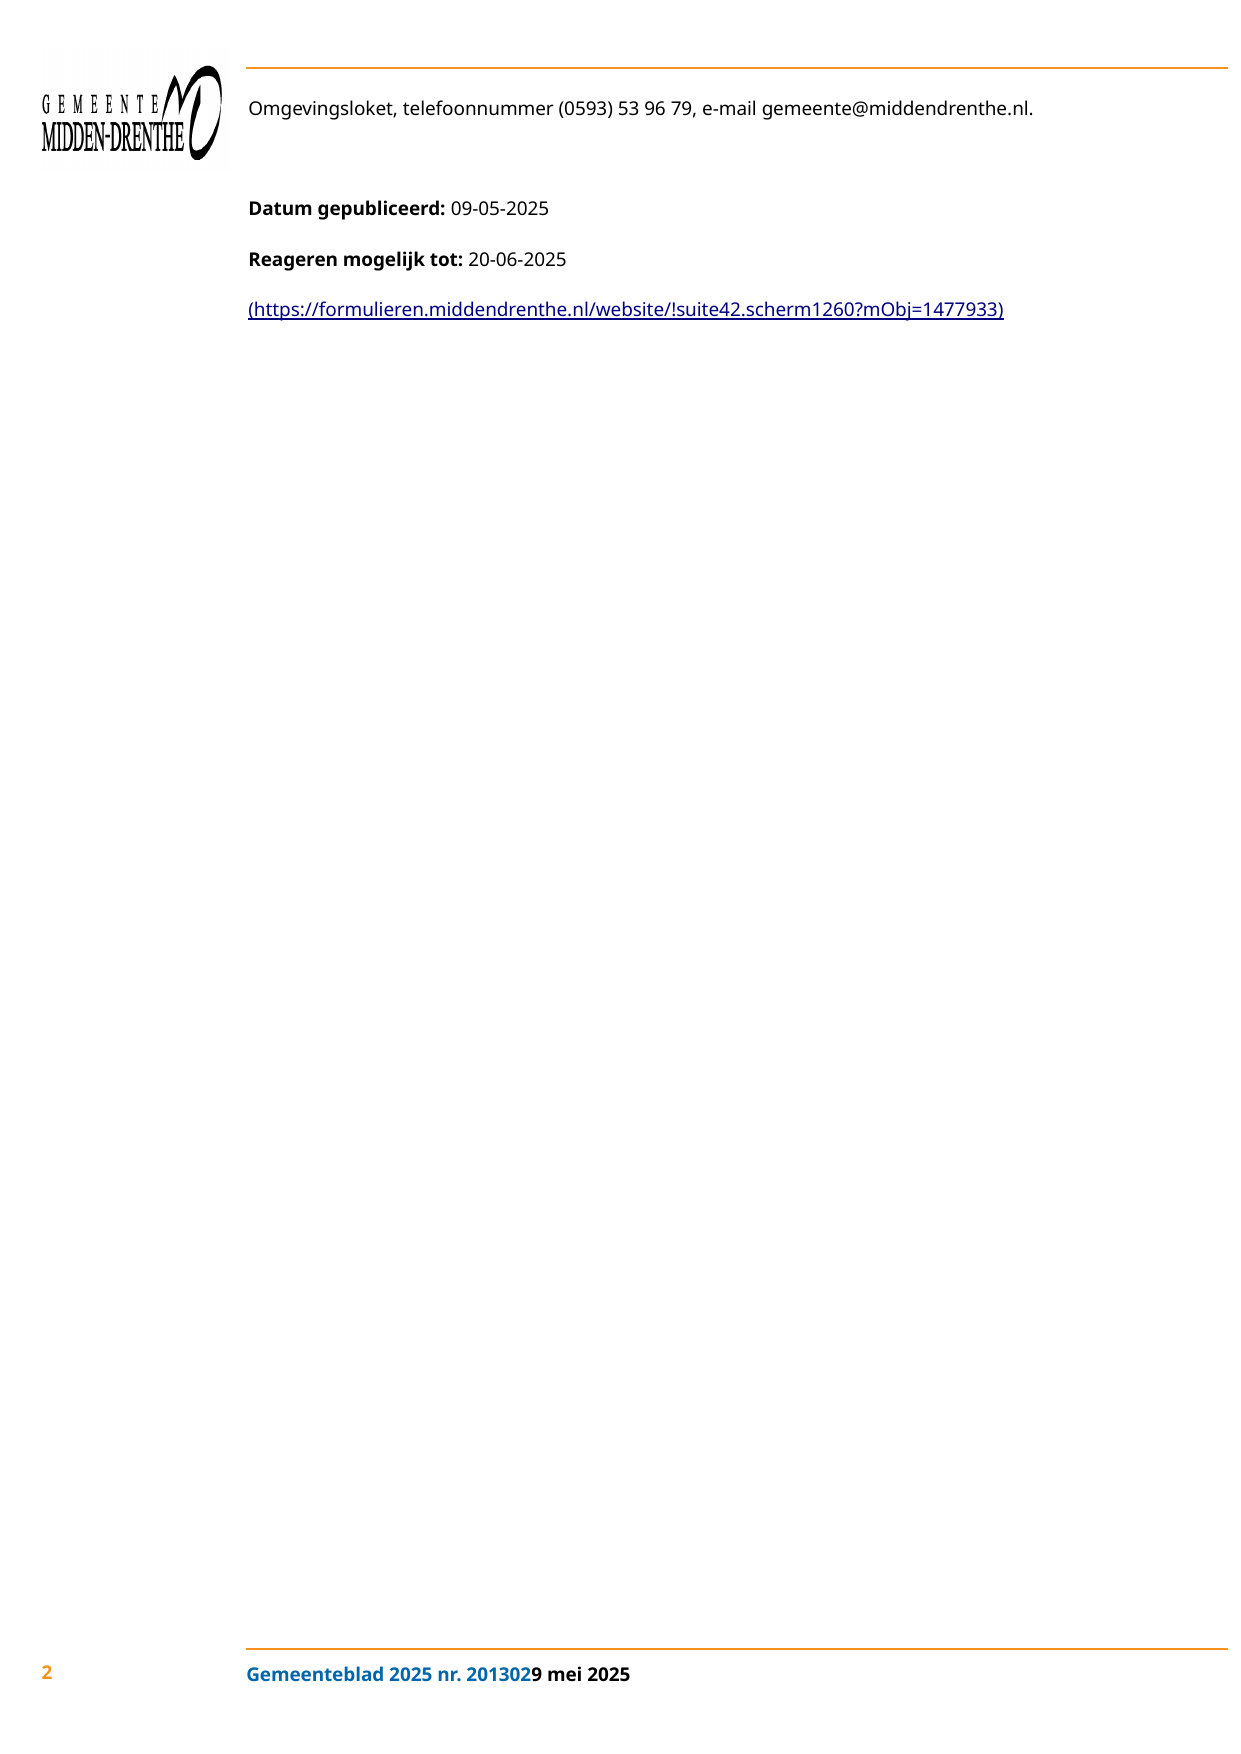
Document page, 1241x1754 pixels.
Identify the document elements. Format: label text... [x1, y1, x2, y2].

text Datum gepubliceerd: 09-05-2025 [248, 196, 1152, 221]
text Reageren mogelijk tot: 20-06-2025 [248, 246, 1152, 272]
text Omgevingsloket, telefoonnummer (0593) 53 96 79, e-mail gemeente@middendrenthe.nl. [248, 95, 1152, 121]
text (https://formulieren.middendrenthe.nl/website/!suite42.scherm1260?mObj=1477933) [248, 296, 1152, 322]
picture [41, 47, 231, 172]
